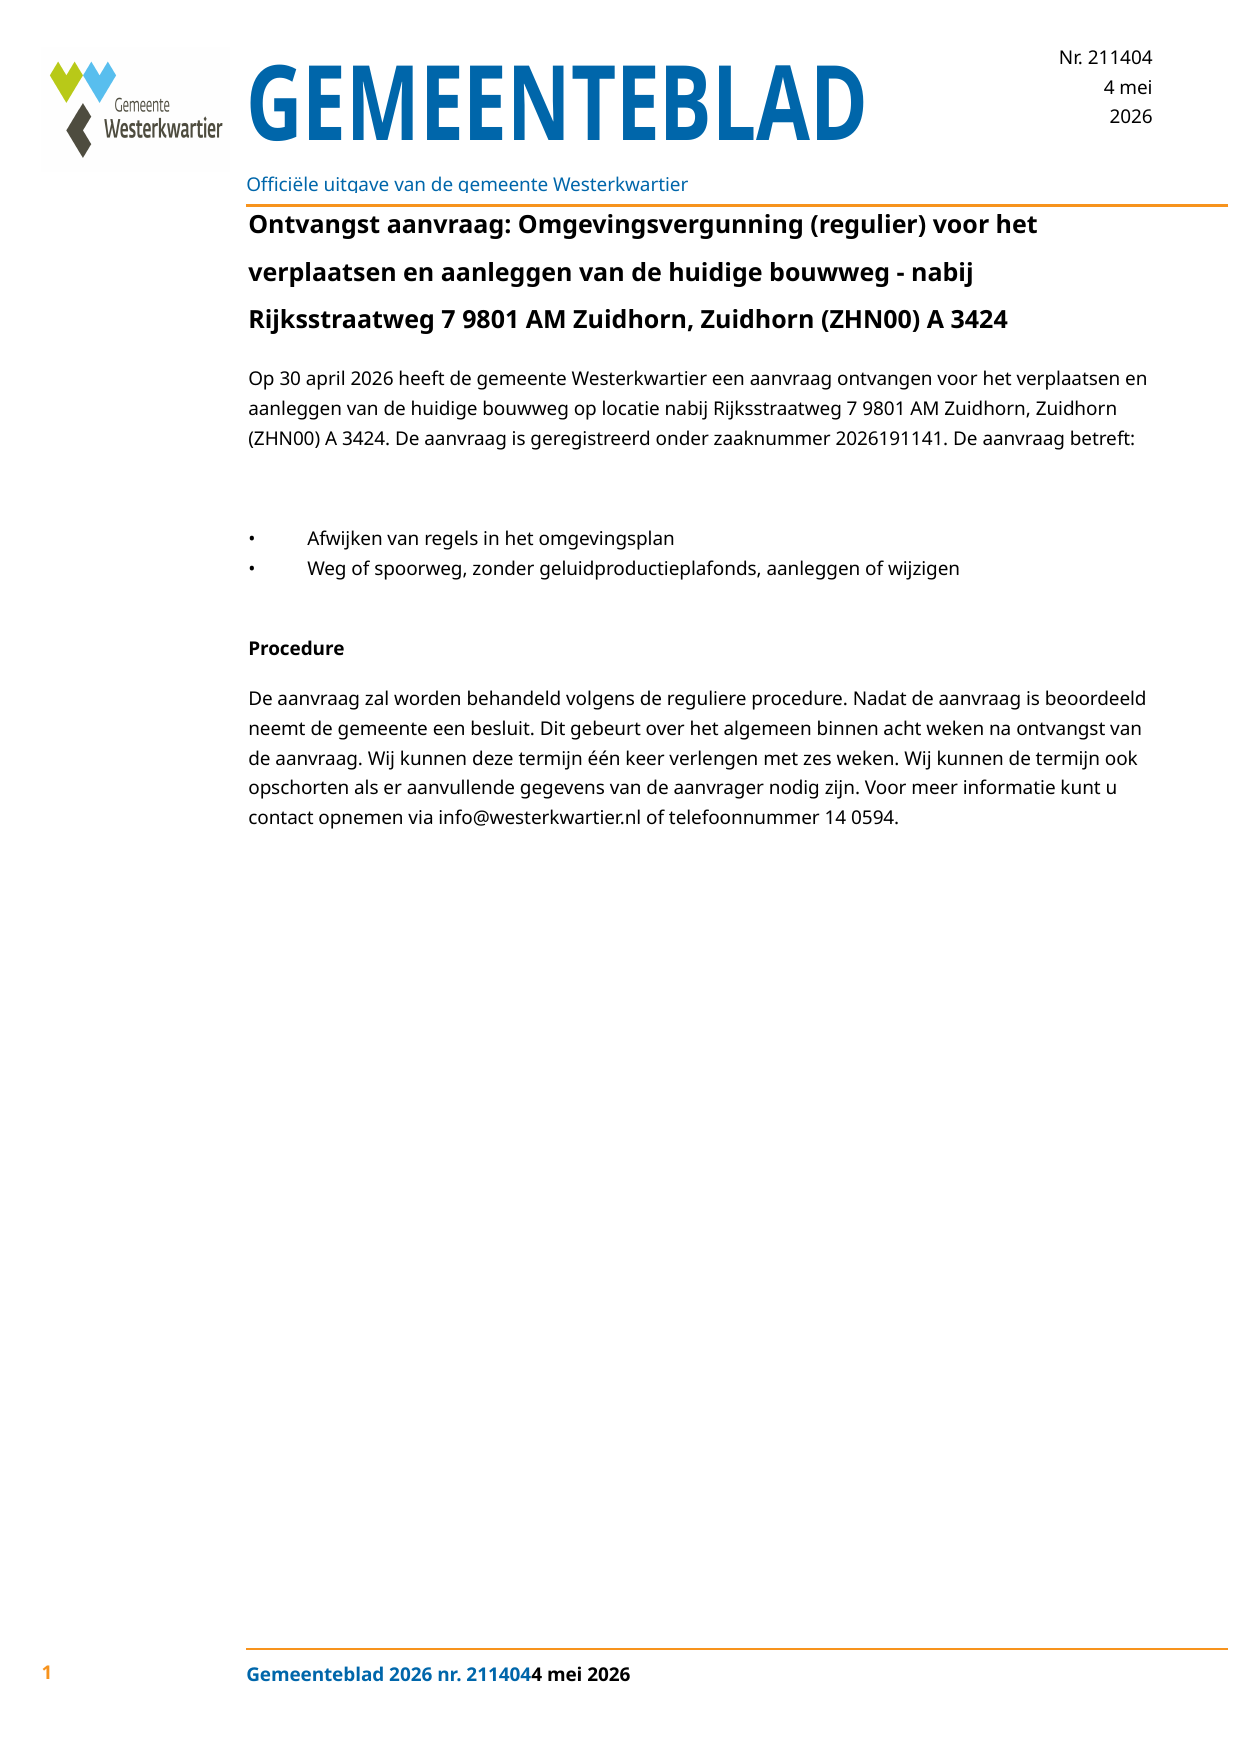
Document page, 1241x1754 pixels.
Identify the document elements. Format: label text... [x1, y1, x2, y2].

picture [41, 47, 231, 172]
text Procedure [248, 635, 1152, 661]
list Afwijken van regels in het omgevingsplan [248, 526, 1152, 551]
list Weg of spoorweg, zonder geluidproductieplafonds, aanleggen of wijzigen [248, 555, 1152, 581]
text Op 30 april 2026 heeft de gemeente Westerkwartier een aanvraag ontvangen voor het verplaatsen en aanleggen van de huidige bouwweg op locatie nabij Rijksstraatweg 7 9801 AM Zuidhorn, Zuidhorn (ZHN00) A 3424. De aanvraag is geregistreerd onder zaaknummer 2026191141. De aanvraag betreft: [248, 366, 1152, 450]
text Ontvangst aanvraag: Omgevingsvergunning (regulier) voor het verplaatsen en aanleggen van de huidige bouwweg - nabij Rijksstraatweg 7 9801 AM Zuidhorn, Zuidhorn (ZHN00) A 3424 [248, 207, 1152, 336]
text De aanvraag zal worden behandeld volgens de reguliere procedure. Nadat de aanvraag is beoordeeld neemt de gemeente een besluit. Dit gebeurt over het algemeen binnen acht weken na ontvangst van de aanvraag. Wij kunnen deze termijn één keer verlengen met zes weken. Wij kunnen de termijn ook opschorten als er aanvullende gegevens van de aanvrager nodig zijn. Voor meer informatie kunt u contact opnemen via info@westerkwartier.nl of telefoonnummer 14 0594. [248, 686, 1152, 829]
